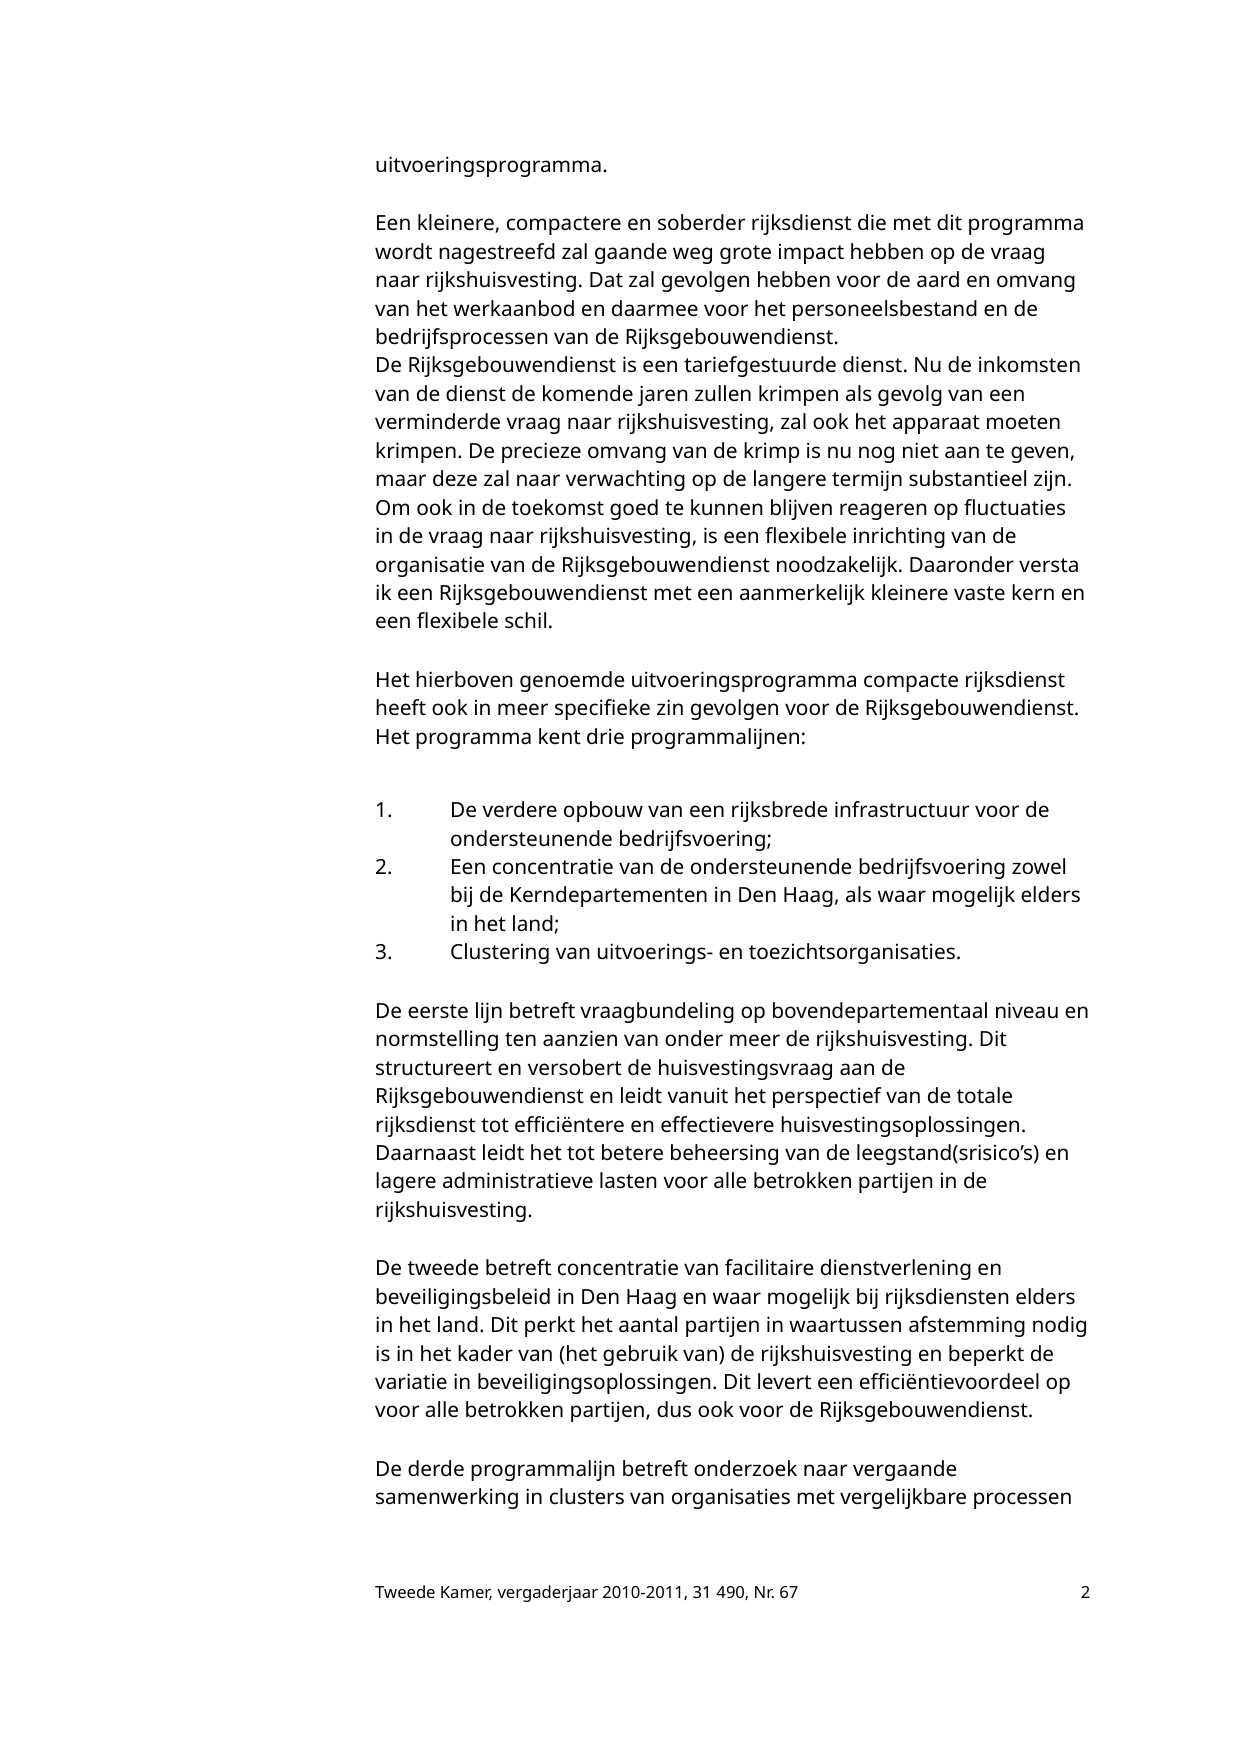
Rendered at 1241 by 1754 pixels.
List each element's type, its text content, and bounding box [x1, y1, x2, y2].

text De eerste lijn betreft vraagbundeling op bovendepartementaal niveau en normstelling ten aanzien van onder meer de rijkshuisvesting. Dit structureert en versobert de huisvestingsvraag aan de Rijksgebouwendienst en leidt vanuit het perspectief van de totale rijksdienst tot efficiëntere en effectievere huisvestingsoplossingen. Daarnaast leidt het tot betere beheersing van de leegstand(srisico’s) en lagere administratieve lasten voor alle betrokken partijen in de rijkshuisvesting. [375, 996, 1090, 1223]
text De tweede betreft concentratie van facilitaire dienstverlening en beveiligingsbeleid in Den Haag en waar mogelijk bij rijksdiensten elders in het land. Dit perkt het aantal partijen in waartussen afstemming nodig is in het kader van (het gebruik van) de rijkshuisvesting en beperkt de variatie in beveiligingsoplossingen. Dit levert een efficiëntievoordeel op voor alle betrokken partijen, dus ook voor de Rijksgebouwendienst. [375, 1253, 1090, 1424]
list Een concentratie van de ondersteunende bedrijfsvoering zowel bij de Kerndepartementen in Den Haag, als waar mogelijk elders in het land; [375, 852, 1090, 937]
list De verdere opbouw van een rijksbrede infrastructuur voor de ondersteunende bedrijfsvoering; [375, 795, 1090, 852]
list Clustering van uitvoerings- en toezichtsorganisaties. [375, 937, 1090, 966]
text Het hierboven genoemde uitvoeringsprogramma compacte rijksdienst heeft ook in meer specifieke zin gevolgen voor de Rijksgebouwendienst. Het programma kent drie programmalijnen: [375, 665, 1090, 750]
text De Rijksgebouwendienst is een tariefgestuurde dienst. Nu de inkomsten van de dienst de komende jaren zullen krimpen als gevolg van een verminderde vraag naar rijkshuisvesting, zal ook het apparaat moeten krimpen. De precieze omvang van de krimp is nu nog niet aan te geven, maar deze zal naar verwachting op de langere termijn substantieel zijn. Om ook in de toekomst goed te kunnen blijven reageren op fluctuaties in de vraag naar rijkshuisvesting, is een flexibele inrichting van de organisatie van de Rijksgebouwendienst noodzakelijk. Daaronder versta ik een Rijksgebouwendienst met een aanmerkelijk kleinere vaste kern en een flexibele schil. [375, 351, 1090, 635]
text Een kleinere, compactere en soberder rijksdienst die met dit programma wordt nagestreefd zal gaande weg grote impact hebben op de vraag naar rijkshuisvesting. Dat zal gevolgen hebben voor de aard en omvang van het werkaanbod en daarmee voor het personeelsbestand en de bedrijfsprocessen van de Rijksgebouwendienst. [375, 208, 1090, 351]
text uitvoeringsprogramma. [375, 150, 1090, 178]
text De derde programmalijn betreft onderzoek naar vergaande samenwerking in clusters van organisaties met vergelijkbare processen [375, 1454, 1090, 1511]
